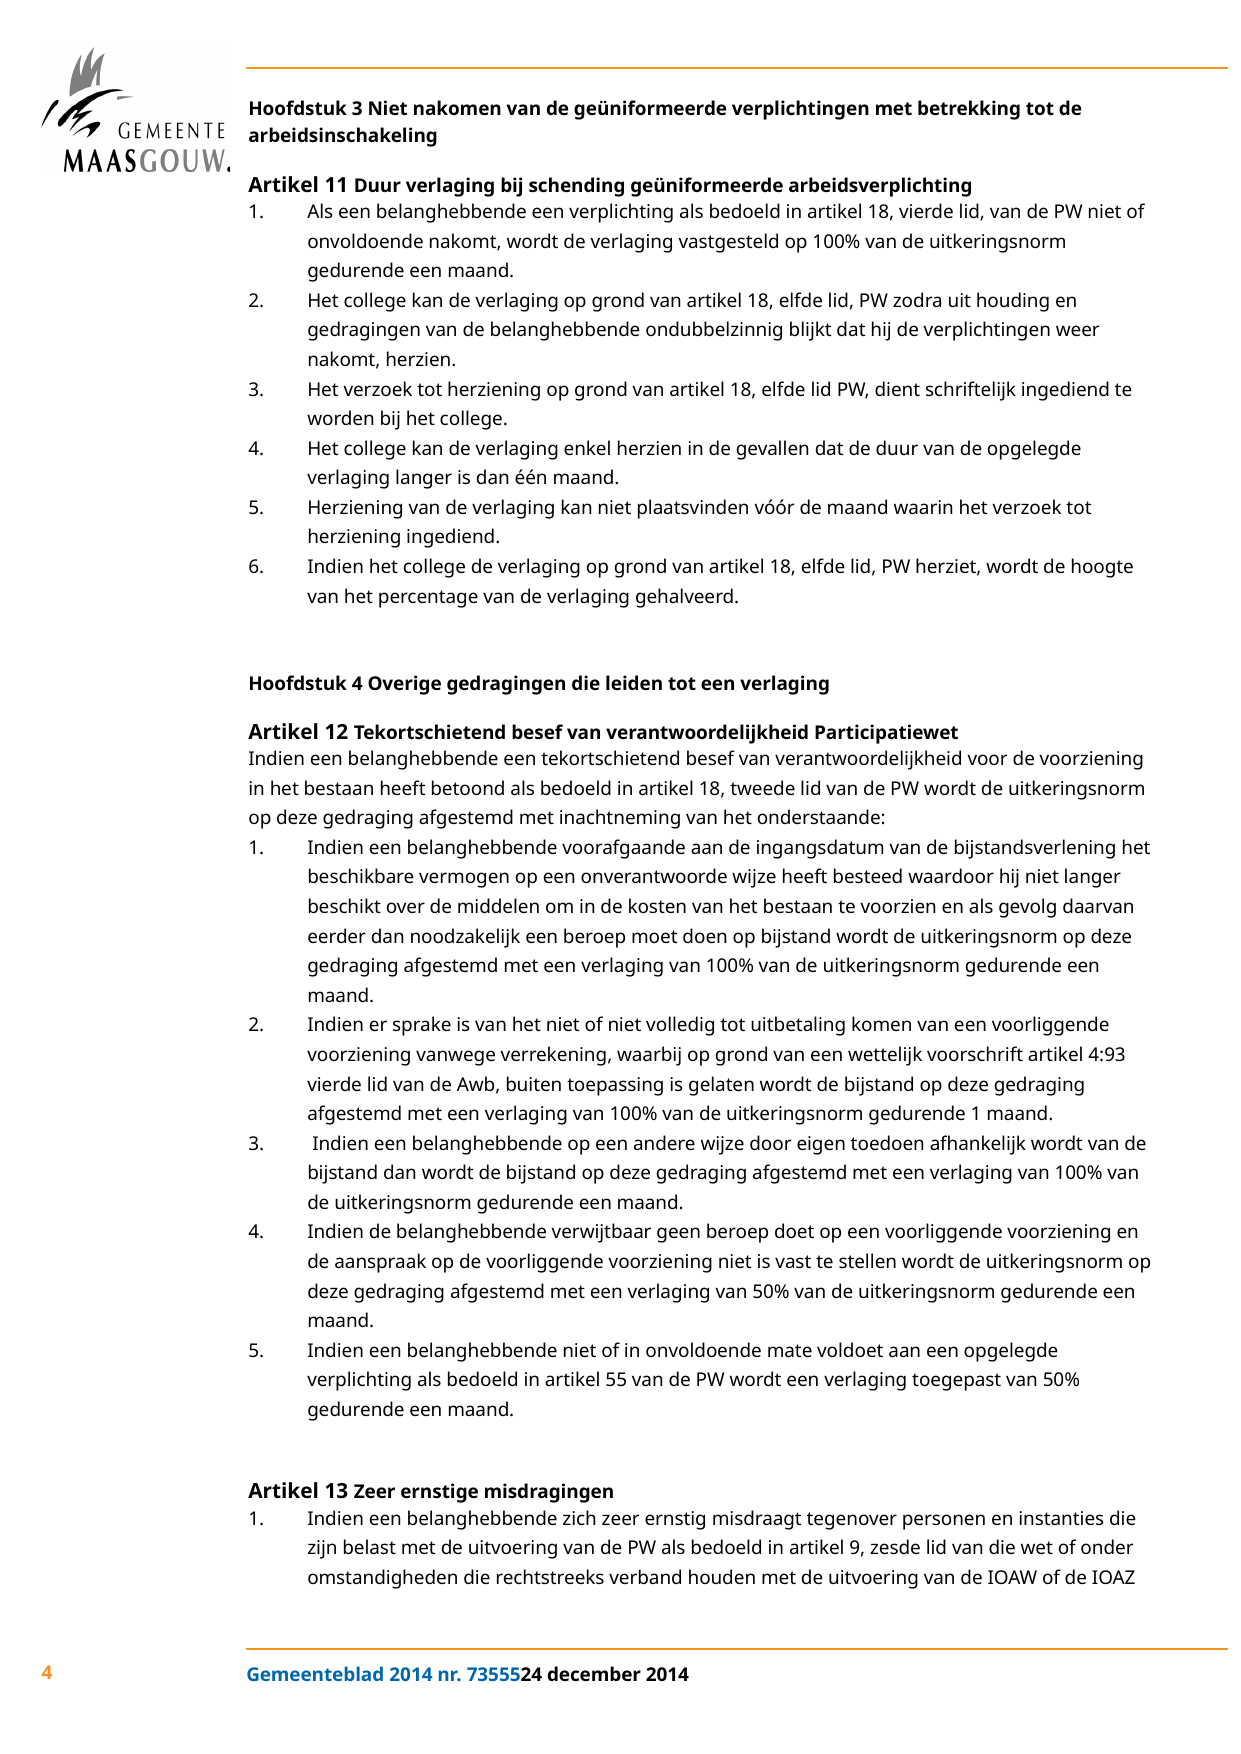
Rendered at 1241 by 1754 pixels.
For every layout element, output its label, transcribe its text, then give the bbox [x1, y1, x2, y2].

text Indien een belanghebbende een tekortschietend besef van verantwoordelijkheid voor de voorziening in het bestaan heeft betoond als bedoeld in artikel 18, tweede lid van de PW wordt de uitkeringsnorm op deze gedraging afgestemd met inachtneming van het onderstaande: [248, 745, 1152, 830]
list Indien het college de verlaging op grond van artikel 18, elfde lid, PW herziet, wordt de hoogte van het percentage van de verlaging gehalveerd. [248, 553, 1152, 608]
list Het college kan de verlaging enkel herzien in de gevallen dat de duur van de opgelegde verlaging langer is dan één maand. [248, 435, 1152, 490]
list Indien de belanghebbende verwijtbaar geen beroep doet op een voorliggende voorziening en de aanspraak op de voorliggende voorziening niet is vast te stellen wordt de uitkeringsnorm op deze gedraging afgestemd met een verlaging van 50% van de uitkeringsnorm gedurende een maand. [248, 1219, 1152, 1333]
list Indien een belanghebbende voorafgaande aan de ingangsdatum van de bijstandsverlening het beschikbare vermogen op een onverantwoorde wijze heeft besteed waardoor hij niet langer beschikt over de middelen om in de kosten van het bestaan te voorzien en als gevolg daarvan eerder dan noodzakelijk een beroep moet doen op bijstand wordt de uitkeringsnorm op deze gedraging afgestemd met een verlaging van 100% van de uitkeringsnorm gedurende een maand. [248, 834, 1152, 1008]
picture [41, 47, 231, 172]
list Het verzoek tot herziening op grond van artikel 18, elfde lid PW, dient schriftelijk ingediend te worden bij het college. [248, 376, 1152, 431]
list Indien er sprake is van het niet of niet volledig tot uitbetaling komen van een voorliggende voorziening vanwege verrekening, waarbij op grond van een wettelijk voorschrift artikel 4:93 vierde lid van de Awb, buiten toepassing is gelaten wordt de bijstand op deze gedraging afgestemd met een verlaging van 100% van de uitkeringsnorm gedurende 1 maand. [248, 1012, 1152, 1126]
list Het college kan de verlaging op grond van artikel 18, elfde lid, PW zodra uit houding en gedragingen van de belanghebbende ondubbelzinnig blijkt dat hij de verplichtingen weer nakomt, herzien. [248, 287, 1152, 372]
list Indien een belanghebbende niet of in onvoldoende mate voldoet aan een opgelegde verplichting als bedoeld in artikel 55 van de PW wordt een verlaging toegepast van 50% gedurende een maand. [248, 1337, 1152, 1422]
list Als een belanghebbende een verplichting als bedoeld in artikel 18, vierde lid, van de PW niet of onvoldoende nakomt, wordt de verlaging vastgesteld op 100% van de uitkeringsnorm gedurende een maand. [248, 198, 1152, 283]
text Hoofdstuk 4 Overige gedragingen die leiden tot een verlaging [248, 668, 1152, 696]
list Herziening van de verlaging kan niet plaatsvinden vóór de maand waarin het verzoek tot herziening ingediend. [248, 494, 1152, 549]
list Indien een belanghebbende zich zeer ernstig misdraagt tegenover personen en instanties die zijn belast met de uitvoering van de PW als bedoeld in artikel 9, zesde lid van die wet of onder omstandigheden die rechtstreeks verband houden met de uitvoering van de IOAW of de IOAZ [248, 1505, 1152, 1589]
list Indien een belanghebbende op een andere wijze door eigen toedoen afhankelijk wordt van de bijstand dan wordt de bijstand op deze gedraging afgestemd met een verlaging van 100% van de uitkeringsnorm gedurende een maand. [248, 1130, 1152, 1215]
text Artikel 11 Duur verlaging bij schending geüniformeerde arbeidsverplichting [248, 170, 1152, 198]
text Hoofdstuk 3 Niet nakomen van de geüniformeerde verplichtingen met betrekking tot de arbeidsinschakeling [248, 95, 1152, 149]
text Artikel 13 Zeer ernstige misdragingen [248, 1476, 1152, 1505]
text Artikel 12 Tekortschietend besef van verantwoordelijkheid Participatiewet [248, 717, 1152, 745]
